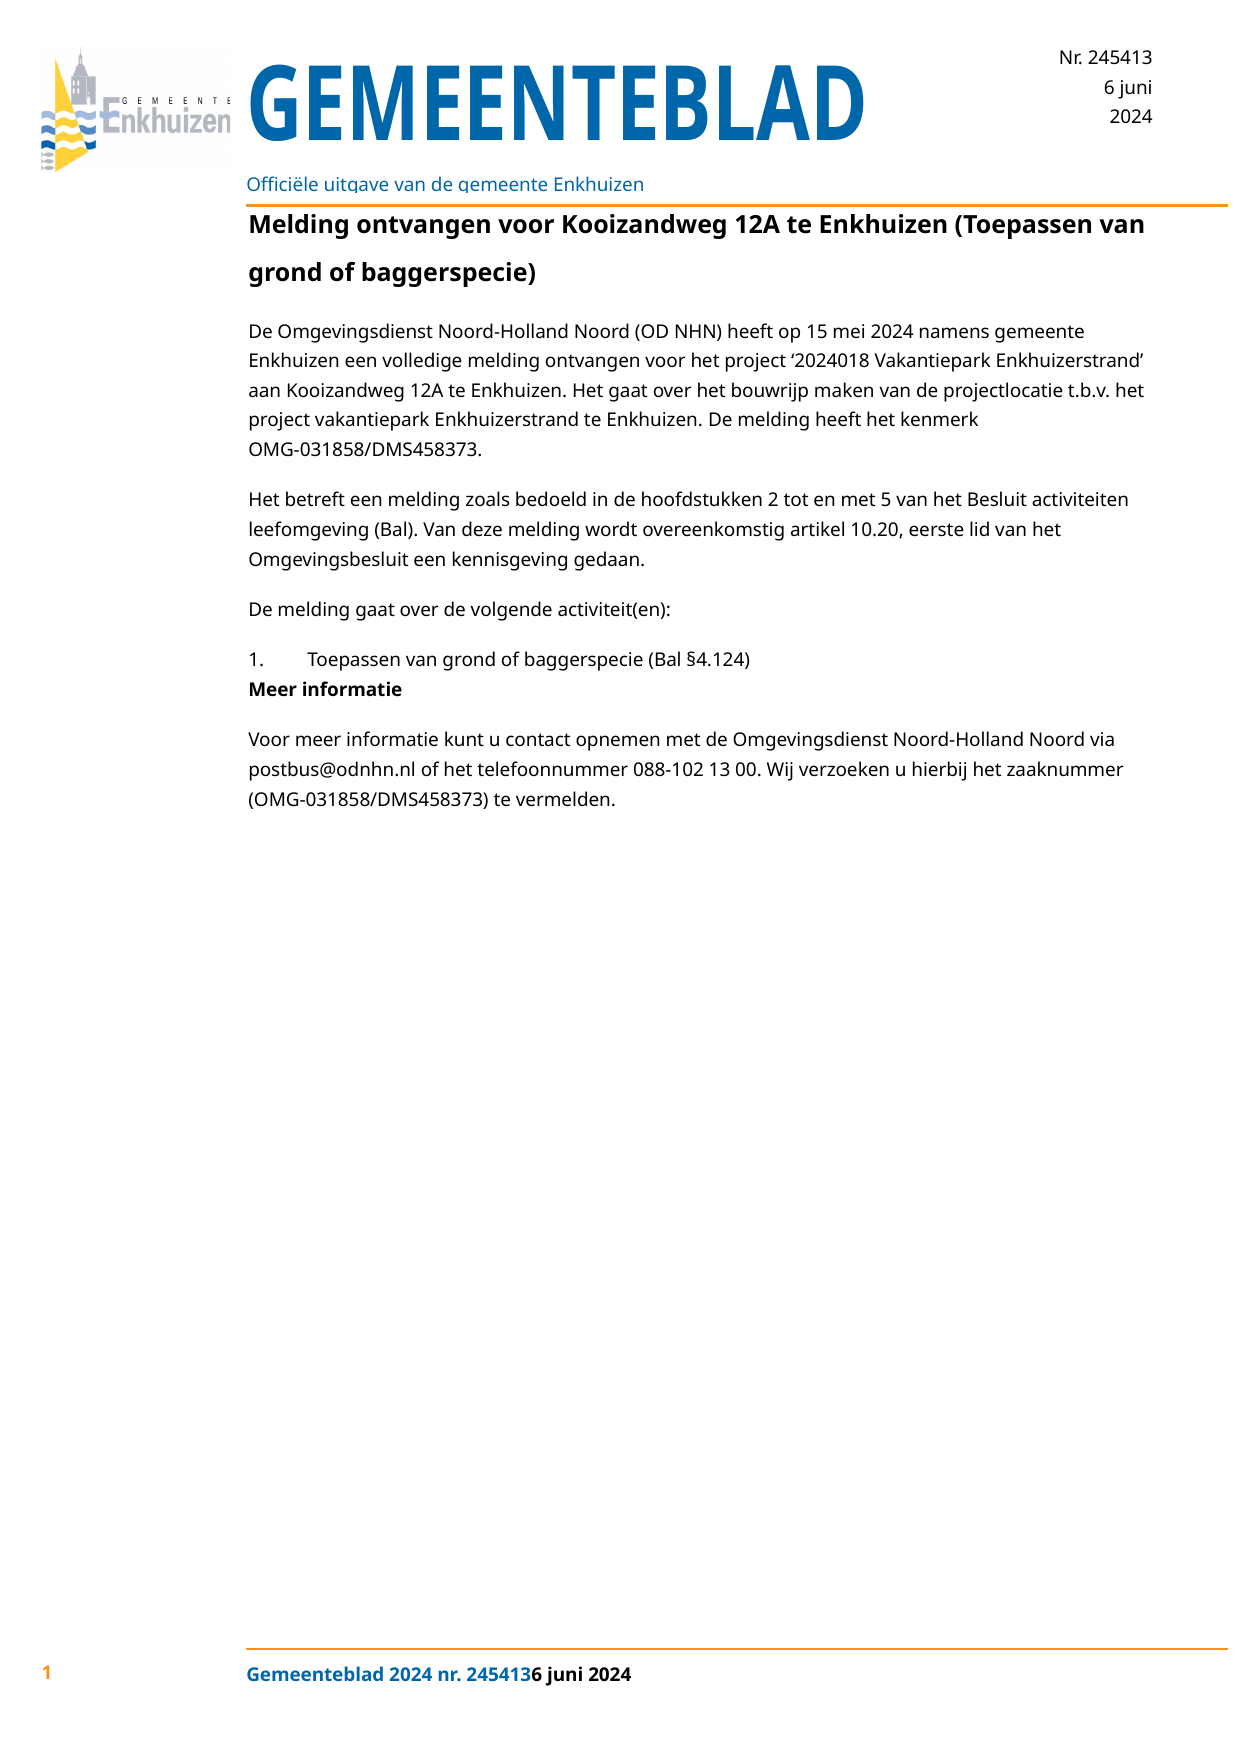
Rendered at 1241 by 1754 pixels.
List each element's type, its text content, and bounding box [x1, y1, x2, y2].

text Voor meer informatie kunt u contact opnemen met de Omgevingsdienst Noord-Holland Noord via postbus@odnhn.nl of het telefoonnummer 088-102 13 00. Wij verzoeken u hierbij het zaaknummer (OMG-031858/DMS458373) te vermelden. [248, 727, 1152, 812]
text Meer informatie [248, 676, 1152, 702]
text Melding ontvangen voor Kooizandweg 12A te Enkhuizen (Toepassen van grond of baggerspecie) [248, 207, 1152, 288]
text Het betreft een melding zoals bedoeld in de hoofdstukken 2 tot en met 5 van het Besluit activiteiten leefomgeving (Bal). Van deze melding wordt overeenkomstig artikel 10.20, eerste lid van het Omgevingsbesluit een kennisgeving gedaan. [248, 487, 1152, 572]
list Toepassen van grond of baggerspecie (Bal §4.124) [248, 647, 1152, 672]
picture [41, 47, 231, 172]
text De Omgevingsdienst Noord-Holland Noord (OD NHN) heeft op 15 mei 2024 namens gemeente Enkhuizen een volledige melding ontvangen voor het project ‘2024018 Vakantiepark Enkhuizerstrand’ aan Kooizandweg 12A te Enkhuizen. Het gaat over het bouwrijp maken van de projectlocatie t.b.v. het project vakantiepark Enkhuizerstrand te Enkhuizen. De melding heeft het kenmerk OMG-031858/DMS458373. [248, 318, 1152, 462]
text De melding gaat over de volgende activiteit(en): [248, 596, 1152, 622]
